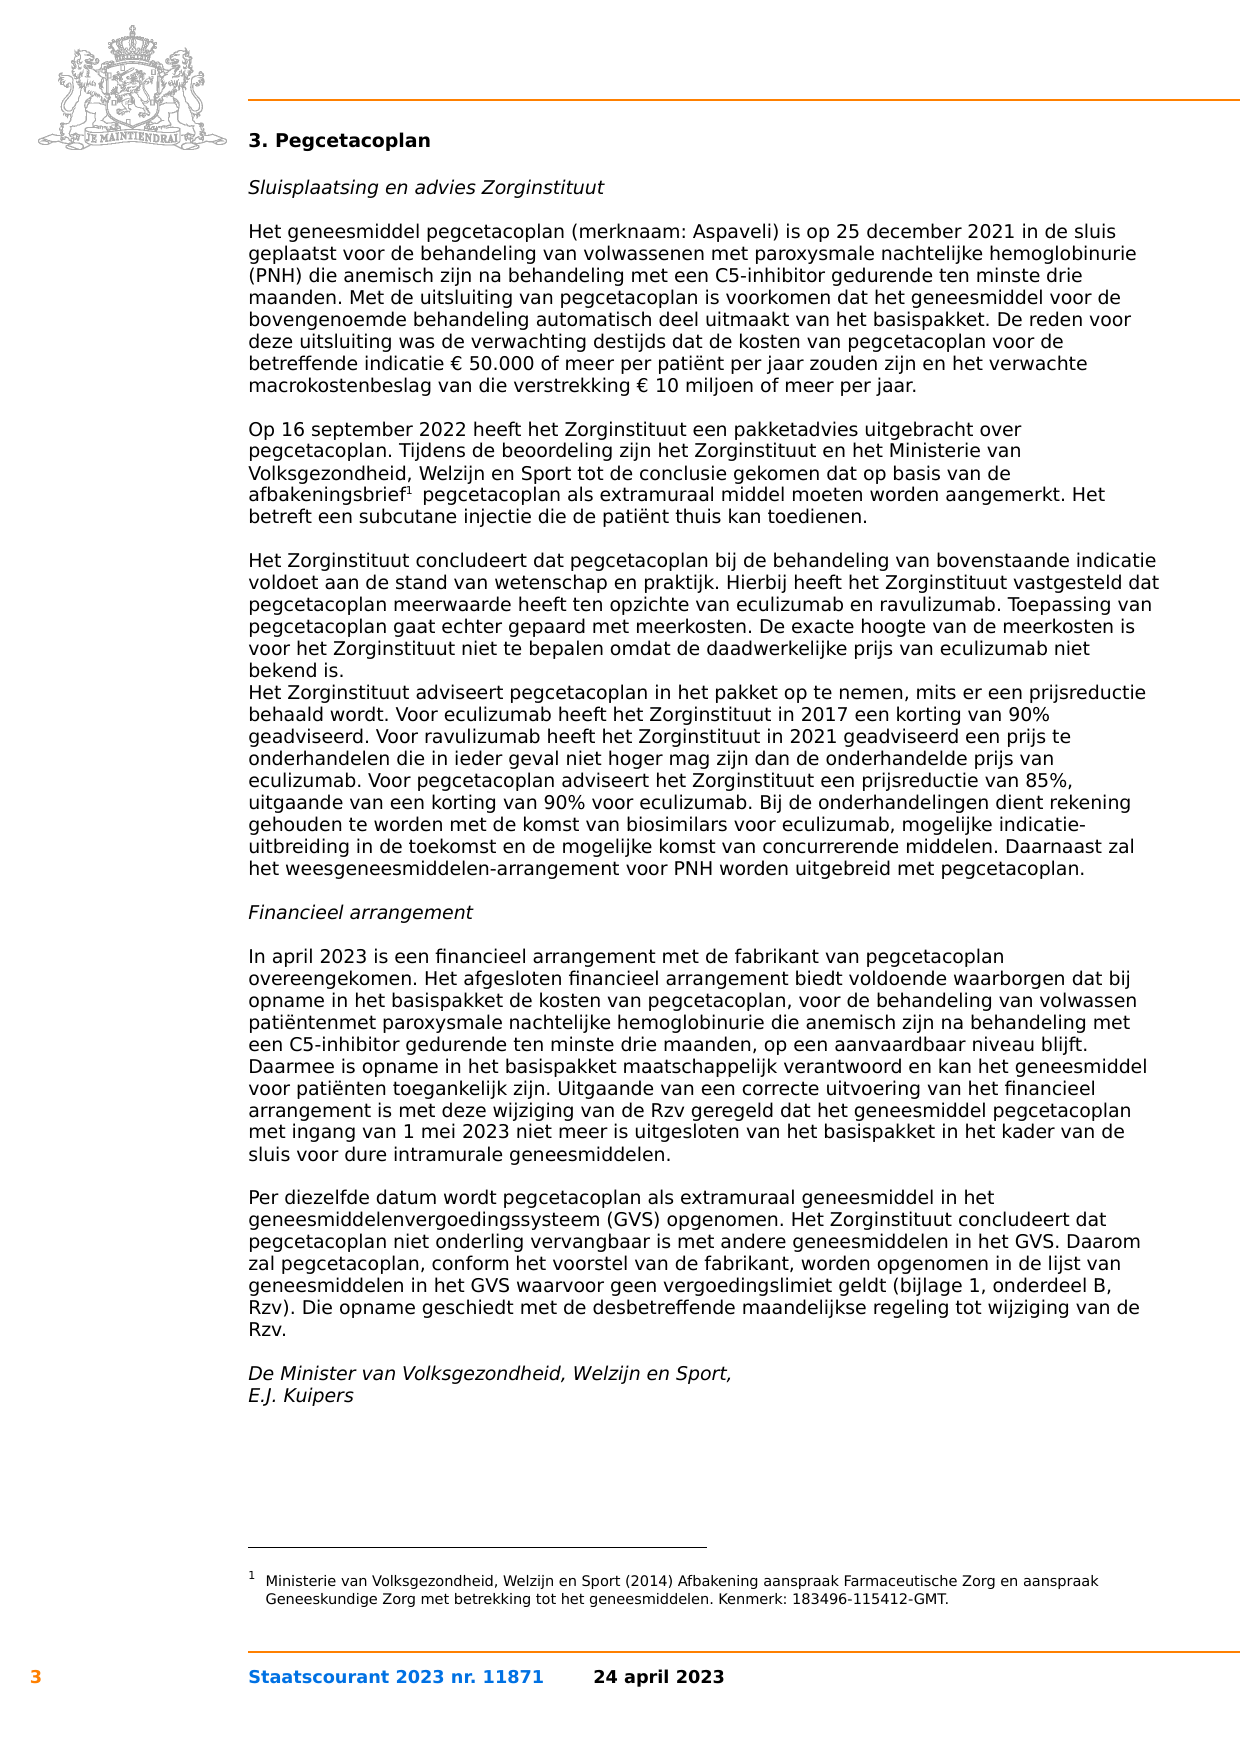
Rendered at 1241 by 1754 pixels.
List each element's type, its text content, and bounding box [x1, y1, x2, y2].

text Het geneesmiddel pegcetacoplan (merknaam: Aspaveli) is op 25 december 2021 in de sluis geplaatst voor de behandeling van volwassenen met paroxysmale nachtelijke hemoglobinurie (PNH) die anemisch zijn na behandeling met een C5-inhibitor gedurende ten minste drie maanden. Met de uitsluiting van pegcetacoplan is voorkomen dat het geneesmiddel voor de bovengenoemde behandeling automatisch deel uitmaakt van het basispakket. De reden voor deze uitsluiting was de verwachting destijds dat de kosten van pegcetacoplan voor de betreffende indicatie € 50.000 of meer per patiënt per jaar zouden zijn en het verwachte macrokostenbeslag van die verstrekking € 10 miljoen of meer per jaar. [248, 221, 1163, 397]
text Per diezelfde datum wordt pegcetacoplan als extramuraal geneesmiddel in het geneesmiddelenvergoedingssysteem (GVS) opgenomen. Het Zorginstituut concludeert dat pegcetacoplan niet onderling vervangbaar is met andere geneesmiddelen in het GVS. Daarom zal pegcetacoplan, conform het voorstel van de fabrikant, worden opgenomen in de lijst van geneesmiddelen in het GVS waarvoor geen vergoedingslimiet geldt (bijlage 1, onderdeel B, Rzv). Die opname geschiedt met de desbetreffende maandelijkse regeling tot wijziging van de Rzv. [248, 1187, 1163, 1341]
subtitle 3. Pegcetacoplan [248, 130, 1163, 152]
picture [38, 25, 227, 150]
subtitle Sluisplaatsing en advies Zorginstituut [248, 177, 1163, 199]
text Het Zorginstituut adviseert pegcetacoplan in het pakket op te nemen, mits er een prijsreductie behaald wordt. Voor eculizumab heeft het Zorginstituut in 2017 een korting van 90% geadviseerd. Voor ravulizumab heeft het Zorginstituut in 2021 geadviseerd een prijs te onderhandelen die in ieder geval niet hoger mag zijn dan de onderhandelde prijs van eculizumab. Voor pegcetacoplan adviseert het Zorginstituut een prijsreductie van 85%, uitgaande van een korting van 90% voor eculizumab. Bij de onderhandelingen dient rekening gehouden te worden met de komst van biosimilars voor eculizumab, mogelijke indicatie-uitbreiding in de toekomst en de mogelijke komst van concurrerende middelen. Daarnaast zal het weesgeneesmiddelen-arrangement voor PNH worden uitgebreid met pegcetacoplan. [248, 682, 1163, 880]
text Ministerie van Volksgezondheid, Welzijn en Sport (2014) Afbakening aanspraak Farmaceutische Zorg en aanspraak Geneeskundige Zorg met betrekking tot het geneesmiddelen. Kenmerk: 183496-115412-GMT. [248, 1569, 1163, 1608]
text De Minister van Volksgezondheid, Welzijn en Sport, E.J. Kuipers [248, 1363, 1163, 1407]
text Op 16 september 2022 heeft het Zorginstituut een pakketadvies uitgebracht over pegcetacoplan. Tijdens de beoordeling zijn het Zorginstituut en het Ministerie van Volksgezondheid, Welzijn en Sport tot de conclusie gekomen dat op basis van de afbakeningsbrief pegcetacoplan als extramuraal middel moeten worden aangemerkt. Het betreft een subcutane injectie die de patiënt thuis kan toedienen. [248, 418, 1163, 528]
subtitle Financieel arrangement [248, 902, 1163, 924]
text In april 2023 is een financieel arrangement met de fabrikant van pegcetacoplan overeengekomen. Het afgesloten financieel arrangement biedt voldoende waarborgen dat bij opname in het basispakket de kosten van pegcetacoplan, voor de behandeling van volwassen patiëntenmet paroxysmale nachtelijke hemoglobinurie die anemisch zijn na behandeling met een C5-inhibitor gedurende ten minste drie maanden, op een aanvaardbaar niveau blijft. Daarmee is opname in het basispakket maatschappelijk verantwoord en kan het geneesmiddel voor patiënten toegankelijk zijn. Uitgaande van een correcte uitvoering van het financieel arrangement is met deze wijziging van de Rzv geregeld dat het geneesmiddel pegcetacoplan met ingang van 1 mei 2023 niet meer is uitgesloten van het basispakket in het kader van de sluis voor dure intramurale geneesmiddelen. [248, 946, 1163, 1165]
text Het Zorginstituut concludeert dat pegcetacoplan bij de behandeling van bovenstaande indicatie voldoet aan de stand van wetenschap en praktijk. Hierbij heeft het Zorginstituut vastgesteld dat pegcetacoplan meerwaarde heeft ten opzichte van eculizumab en ravulizumab. Toepassing van pegcetacoplan gaat echter gepaard met meerkosten. De exacte hoogte van de meerkosten is voor het Zorginstituut niet te bepalen omdat de daadwerkelijke prijs van eculizumab niet bekend is. [248, 550, 1163, 682]
